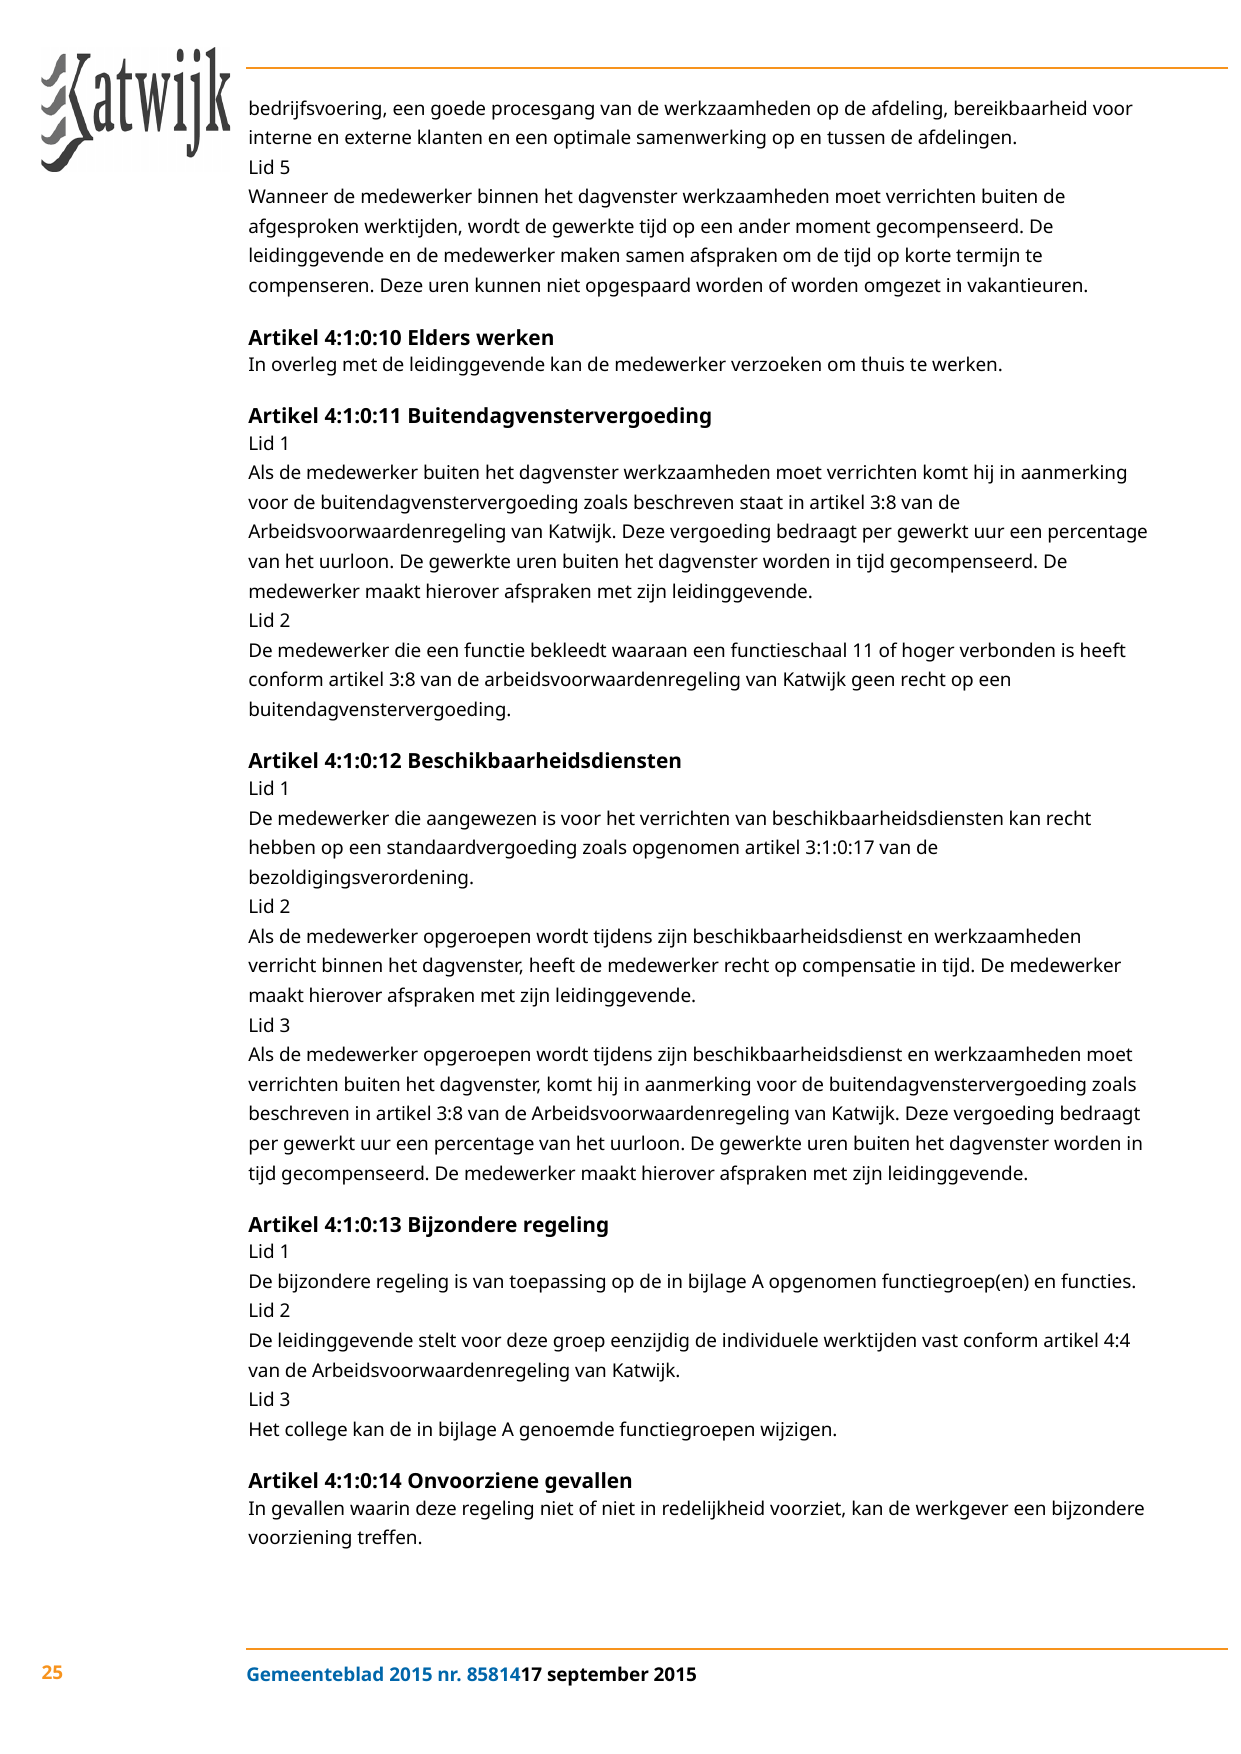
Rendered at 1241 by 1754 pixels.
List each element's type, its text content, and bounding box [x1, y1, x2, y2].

text Lid 2 [248, 1298, 1152, 1323]
picture [41, 47, 231, 172]
text bedrijfsvoering, een goede procesgang van de werkzaamheden op de afdeling, bereikbaarheid voor interne en externe klanten en een optimale samenwerking op en tussen de afdelingen. [248, 95, 1152, 150]
text Als de medewerker opgeroepen wordt tijdens zijn beschikbaarheidsdienst en werkzaamheden moet verrichten buiten het dagvenster, komt hij in aanmerking voor de buitendagvenstervergoeding zoals beschreven in artikel 3:8 van de Arbeidsvoorwaardenregeling van Katwijk. Deze vergoeding bedraagt per gewerkt uur een percentage van het uurloon. De gewerkte uren buiten het dagvenster worden in tijd gecompenseerd. De medewerker maakt hierover afspraken met zijn leidinggevende. [248, 1041, 1152, 1185]
text De medewerker die aangewezen is voor het verrichten van beschikbaarheidsdiensten kan recht hebben op een standaardvergoeding zoals opgenomen artikel 3:1:0:17 van de bezoldigingsverordening. [248, 805, 1152, 889]
text Wanneer de medewerker binnen het dagvenster werkzaamheden moet verrichten buiten de afgesproken werktijden, wordt de gewerkte tijd op een ander moment gecompenseerd. De leidinggevende en de medewerker maken samen afspraken om de tijd op korte termijn te compenseren. Deze uren kunnen niet opgespaard worden of worden omgezet in vakantieuren. [248, 183, 1152, 298]
text Lid 5 [248, 154, 1152, 180]
text Artikel 4:1:0:10 Elders werken [248, 323, 1152, 351]
text Als de medewerker buiten het dagvenster werkzaamheden moet verrichten komt hij in aanmerking voor de buitendagvenstervergoeding zoals beschreven staat in artikel 3:8 van de Arbeidsvoorwaardenregeling van Katwijk. Deze vergoeding bedraagt per gewerkt uur een percentage van het uurloon. De gewerkte uren buiten het dagvenster worden in tijd gecompenseerd. De medewerker maakt hierover afspraken met zijn leidinggevende. [248, 459, 1152, 604]
text Artikel 4:1:0:11 Buitendagvenstervergoeding [248, 402, 1152, 430]
text Lid 2 [248, 607, 1152, 633]
text De leidinggevende stelt voor deze groep eenzijdig de individuele werktijden vast conform artikel 4:4 van de Arbeidsvoorwaardenregeling van Katwijk. [248, 1327, 1152, 1383]
text Lid 1 [248, 430, 1152, 456]
text Het college kan de in bijlage A genoemde functiegroepen wijzigen. [248, 1416, 1152, 1442]
text Lid 2 [248, 893, 1152, 919]
text De medewerker die een functie bekleedt waaraan een functieschaal 11 of hoger verbonden is heeft conform artikel 3:8 van de arbeidsvoorwaardenregeling van Katwijk geen recht op een buitendagvenstervergoeding. [248, 637, 1152, 722]
text In overleg met de leidinggevende kan de medewerker verzoeken om thuis te werken. [248, 351, 1152, 377]
text Lid 1 [248, 775, 1152, 801]
text Lid 3 [248, 1386, 1152, 1412]
text Artikel 4:1:0:12 Beschikbaarheidsdiensten [248, 747, 1152, 775]
text Als de medewerker opgeroepen wordt tijdens zijn beschikbaarheidsdienst en werkzaamheden verricht binnen het dagvenster, heeft de medewerker recht op compensatie in tijd. De medewerker maakt hierover afspraken met zijn leidinggevende. [248, 923, 1152, 1008]
text Artikel 4:1:0:14 Onvoorziene gevallen [248, 1466, 1152, 1495]
text In gevallen waarin deze regeling niet of niet in redelijkheid voorziet, kan de werkgever een bijzondere voorziening treffen. [248, 1495, 1152, 1550]
text Lid 3 [248, 1012, 1152, 1037]
text De bijzondere regeling is van toepassing op de in bijlage A opgenomen functiegroep(en) en functies. [248, 1268, 1152, 1294]
text Lid 1 [248, 1238, 1152, 1264]
text Artikel 4:1:0:13 Bijzondere regeling [248, 1210, 1152, 1238]
